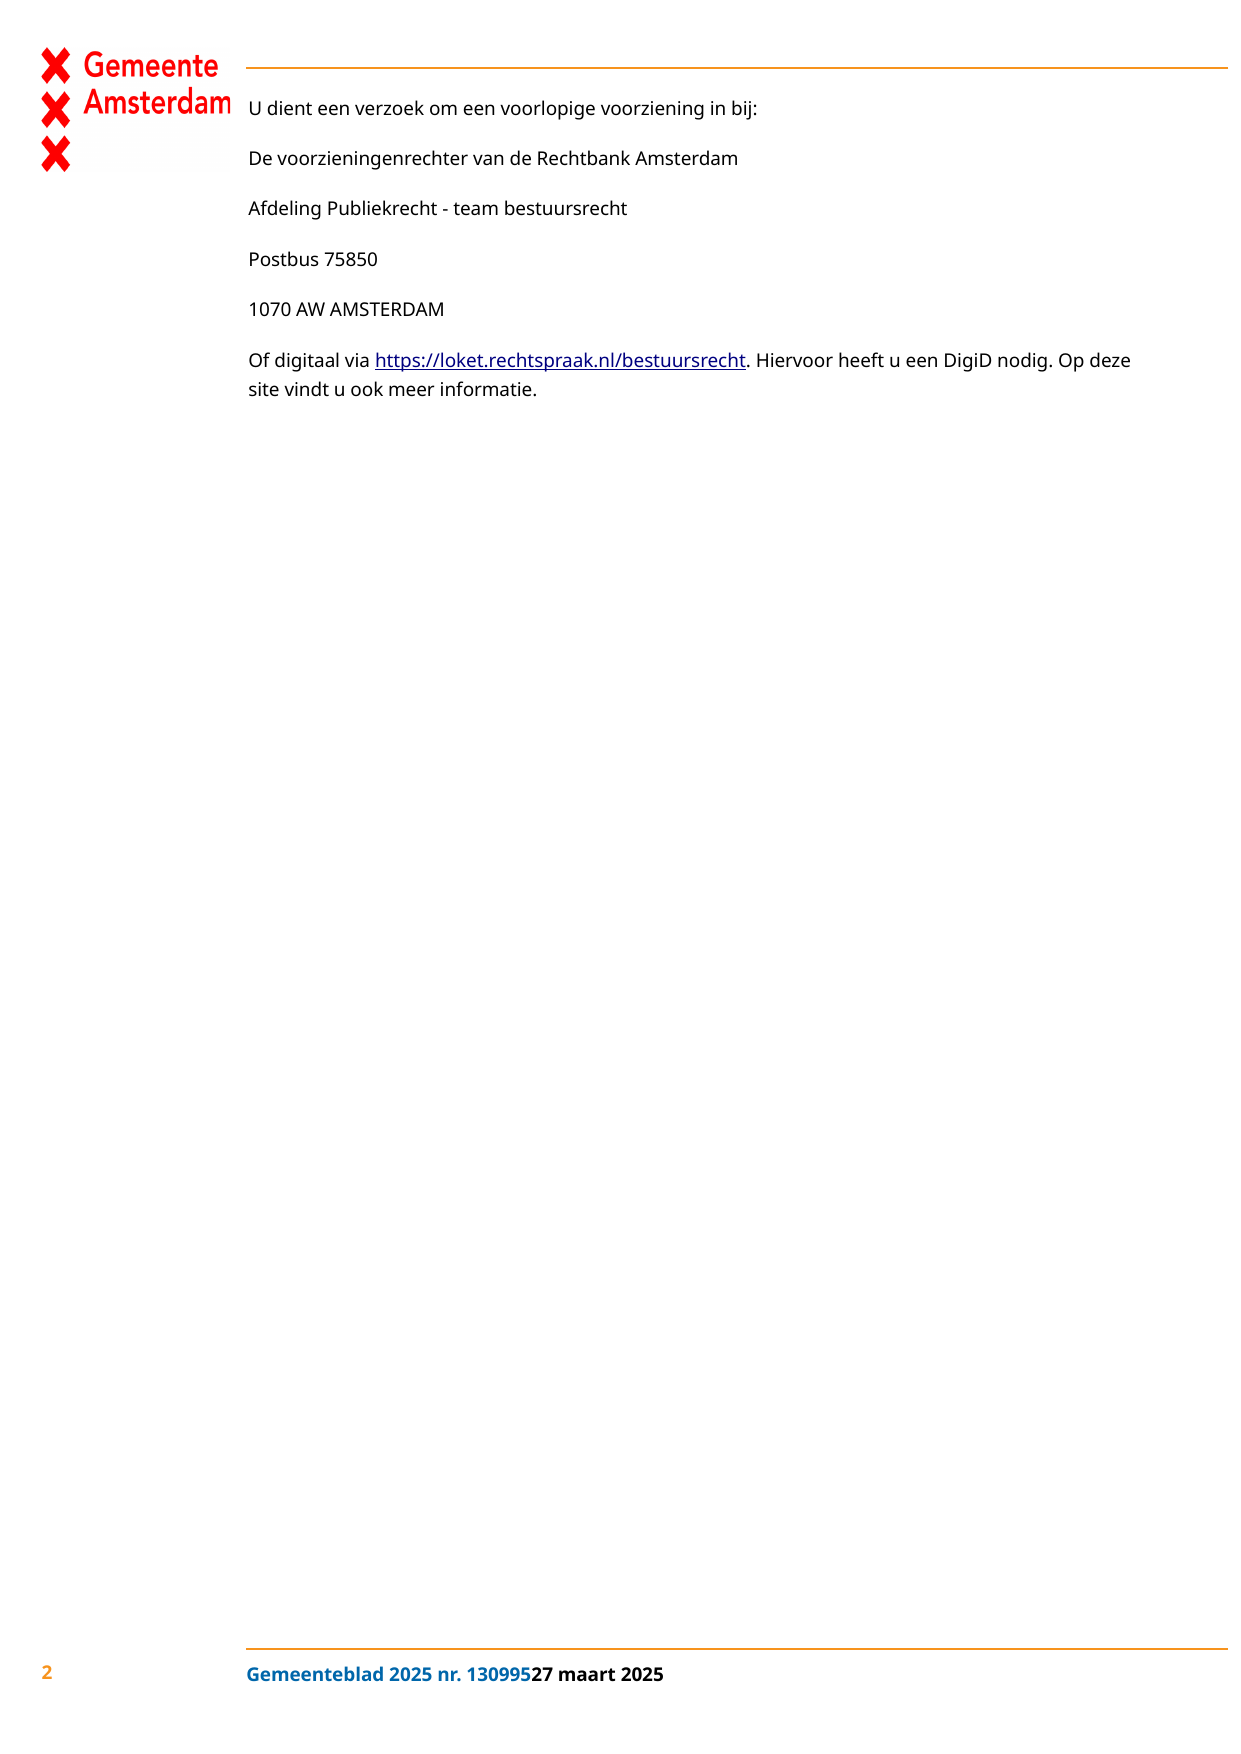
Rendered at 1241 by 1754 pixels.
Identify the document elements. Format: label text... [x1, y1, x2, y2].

text Afdeling Publiekrecht - team bestuursrecht [248, 196, 1152, 221]
text 1070 AW AMSTERDAM [248, 296, 1152, 322]
picture [41, 47, 231, 172]
text De voorzieningenrechter van de Rechtbank Amsterdam [248, 145, 1152, 171]
text Postbus 75850 [248, 246, 1152, 272]
text U dient een verzoek om een voorlopige voorziening in bij: [248, 95, 1152, 121]
text Of digitaal via https://loket.rechtspraak.nl/bestuursrecht. Hiervoor heeft u een DigiD nodig. Op deze site vindt u ook meer informatie. [248, 347, 1152, 402]
